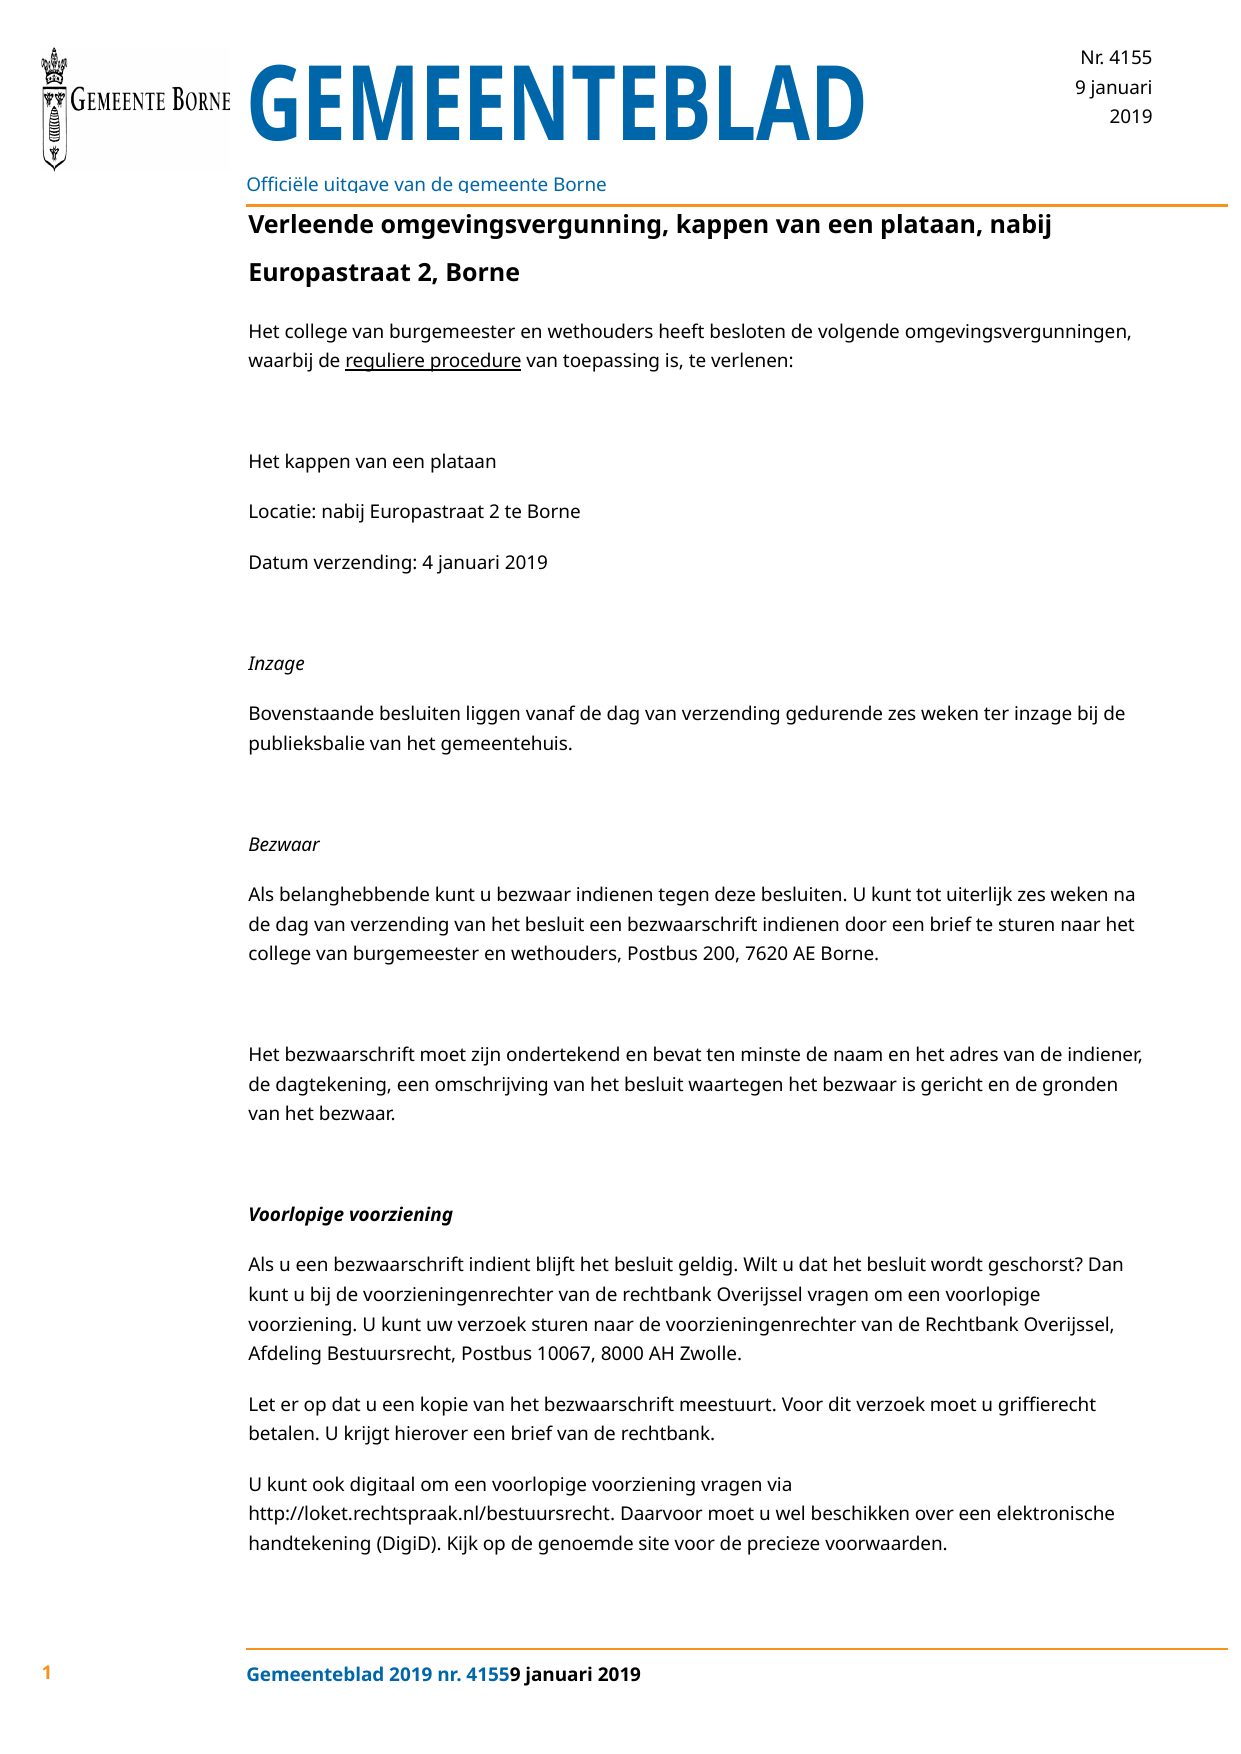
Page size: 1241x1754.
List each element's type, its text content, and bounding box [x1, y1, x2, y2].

text Als u een bezwaarschrift indient blijft het besluit geldig. Wilt u dat het besluit wordt geschorst? Dan kunt u bij de voorzieningenrechter van de rechtbank Overijssel vragen om een voorlopige voorziening. U kunt uw verzoek sturen naar de voorzieningenrechter van de Rechtbank Overijssel, Afdeling Bestuursrecht, Postbus 10067, 8000 AH Zwolle. [248, 1252, 1152, 1366]
text U kunt ook digitaal om een voorlopige voorziening vragen via http://loket.rechtspraak.nl/bestuursrecht. Daarvoor moet u wel beschikken over een elektronische handtekening (DigiD). Kijk op de genoemde site voor de precieze voorwaarden. [248, 1471, 1152, 1556]
text Als belanghebbende kunt u bezwaar indienen tegen deze besluiten. U kunt tot uiterlijk zes weken na de dag van verzending van het besluit een bezwaarschrift indienen door een brief te sturen naar het college van burgemeester en wethouders, Postbus 200, 7620 AE Borne. [248, 881, 1152, 966]
text Voorlopige voorziening [248, 1201, 1152, 1227]
text Het college van burgemeester en wethouders heeft besloten de volgende omgevingsvergunningen, waarbij de reguliere procedure van toepassing is, te verlenen: [248, 318, 1152, 373]
text Het kappen van een plataan [248, 448, 1152, 474]
text Datum verzending: 4 januari 2019 [248, 549, 1152, 575]
text Bezwaar [248, 831, 1152, 857]
text Bovenstaande besluiten liggen vanaf de dag van verzending gedurende zes weken ter inzage bij de publieksbalie van het gemeentehuis. [248, 700, 1152, 756]
text Het bezwaarschrift moet zijn ondertekend en bevat ten minste de naam en het adres van de indiener, de dagtekening, een omschrijving van het besluit waartegen het bezwaar is gericht en de gronden van het bezwaar. [248, 1041, 1152, 1126]
text Let er op dat u een kopie van het bezwaarschrift meestuurt. Voor dit verzoek moet u griffierecht betalen. U krijgt hierover een brief van de rechtbank. [248, 1391, 1152, 1446]
text Verleende omgevingsvergunning, kappen van een plataan, nabij Europastraat 2, Borne [248, 207, 1152, 288]
text Inzage [248, 650, 1152, 676]
text Locatie: nabij Europastraat 2 te Borne [248, 499, 1152, 524]
picture [41, 47, 231, 172]
